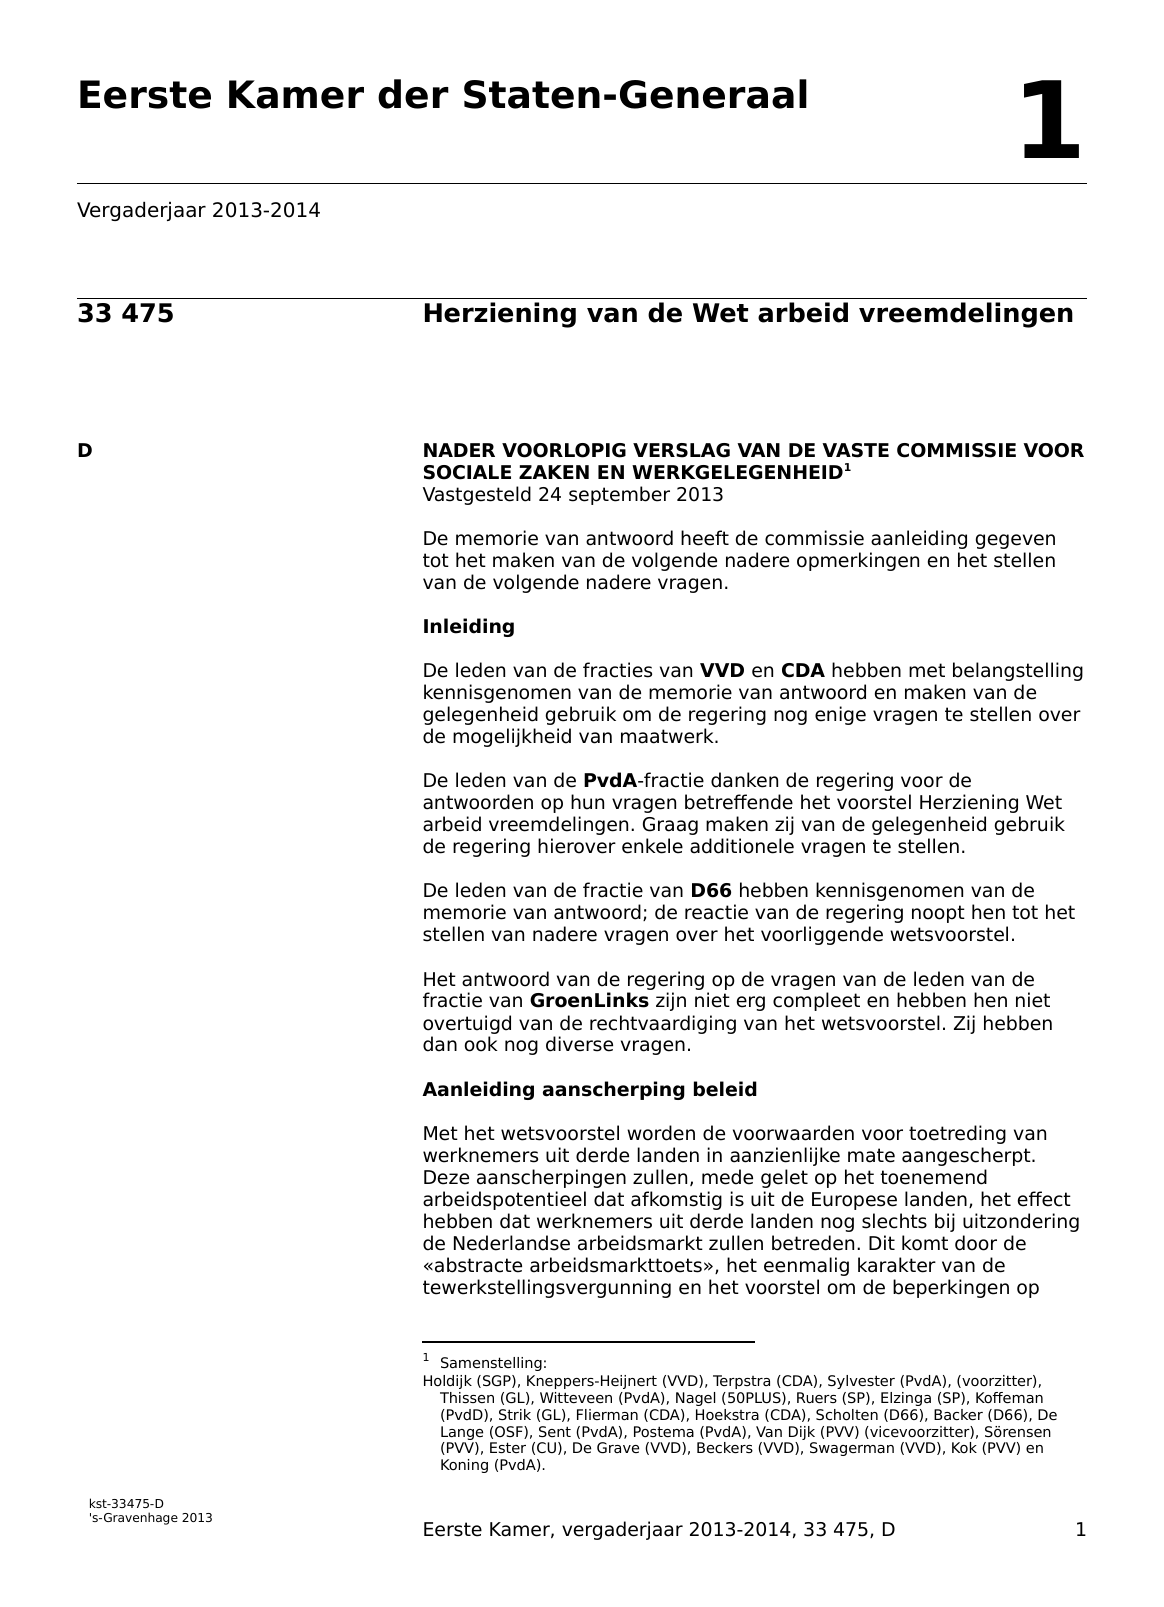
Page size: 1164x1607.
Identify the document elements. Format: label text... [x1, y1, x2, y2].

text Holdijk (SGP), Kneppers-Heijnert (VVD), Terpstra (CDA), Sylvester (PvdA), (voorzitter), Thissen (GL), Witteveen (PvdA), Nagel (50PLUS), Ruers (SP), Elzinga (SP), Koffeman (PvdD), Strik (GL), Flierman (CDA), Hoekstra (CDA), Scholten (D66), Backer (D66), De Lange (OSF), Sent (PvdA), Postema (PvdA), Van Dijk (PVV) (vicevoorzitter), Sörensen (PVV), Ester (CU), De Grave (VVD), Beckers (VVD), Swagerman (VVD), Kok (PVV) en Koning (PvdA). [422, 1373, 1087, 1474]
text De leden van de PvdA-fractie danken de regering voor de antwoorden op hun vragen betreffende het voorstel Herziening Wet arbeid vreemdelingen. Graag maken zij van de gelegenheid gebruik de regering hierover enkele additionele vragen te stellen. [422, 770, 1087, 858]
subtitle Inleiding [422, 616, 1087, 638]
text De memorie van antwoord heeft de commissie aanleiding gegeven tot het maken van de volgende nadere opmerkingen en het stellen van de volgende nadere vragen. [422, 528, 1087, 594]
text Het antwoord van de regering op de vragen van de leden van de fractie van GroenLinks zijn niet erg compleet en hebben hen niet overtuigd van de rechtvaardiging van het wetsvoorstel. Zij hebben dan ook nog diverse vragen. [422, 968, 1087, 1056]
text De leden van de fractie van D66 hebben kennisgenomen van de memorie van antwoord; de reactie van de regering noopt hen tot het stellen van nadere vragen over het voorliggende wetsvoorstel. [422, 880, 1087, 946]
text Met het wetsvoorstel worden de voorwaarden voor toetreding van werknemers uit derde landen in aanzienlijke mate aangescherpt. Deze aanscherpingen zullen, mede gelet op het toenemend arbeidspotentieel dat afkomstig is uit de Europese landen, het effect hebben dat werknemers uit derde landen nog slechts bij uitzondering de Nederlandse arbeidsmarkt zullen betreden. Dit komt door de «abstracte arbeidsmarkttoets», het eenmalig karakter van de tewerkstellingsvergunning en het voorstel om de beperkingen op [422, 1123, 1087, 1298]
subtitle D NADER VOORLOPIG VERSLAG VAN DE VASTE COMMISSIE VOOR SOCIALE ZAKEN EN WERKGELEGENHEID [77, 440, 1087, 484]
text kst-33475-D [88, 1497, 323, 1511]
table_header Eerste Kamer der Staten-Generaal [77, 59, 886, 183]
subtitle Aanleiding aanscherping beleid [422, 1078, 1087, 1101]
table_header 1 [886, 59, 1087, 183]
text Vastgesteld 24 september 2013 [422, 484, 1087, 506]
text Samenstelling: [422, 1351, 1087, 1373]
table_cell Vergaderjaar 2013-2014 [77, 184, 1087, 298]
subtitle 33 475 Herziening van de Wet arbeid vreemdelingen [77, 299, 1087, 329]
text De leden van de fracties van VVD en CDA hebben met belangstelling kennisgenomen van de memorie van antwoord en maken van de gelegenheid gebruik om de regering nog enige vragen te stellen over de mogelijkheid van maatwerk. [422, 660, 1087, 748]
text 's-Gravenhage 2013 [88, 1511, 323, 1525]
